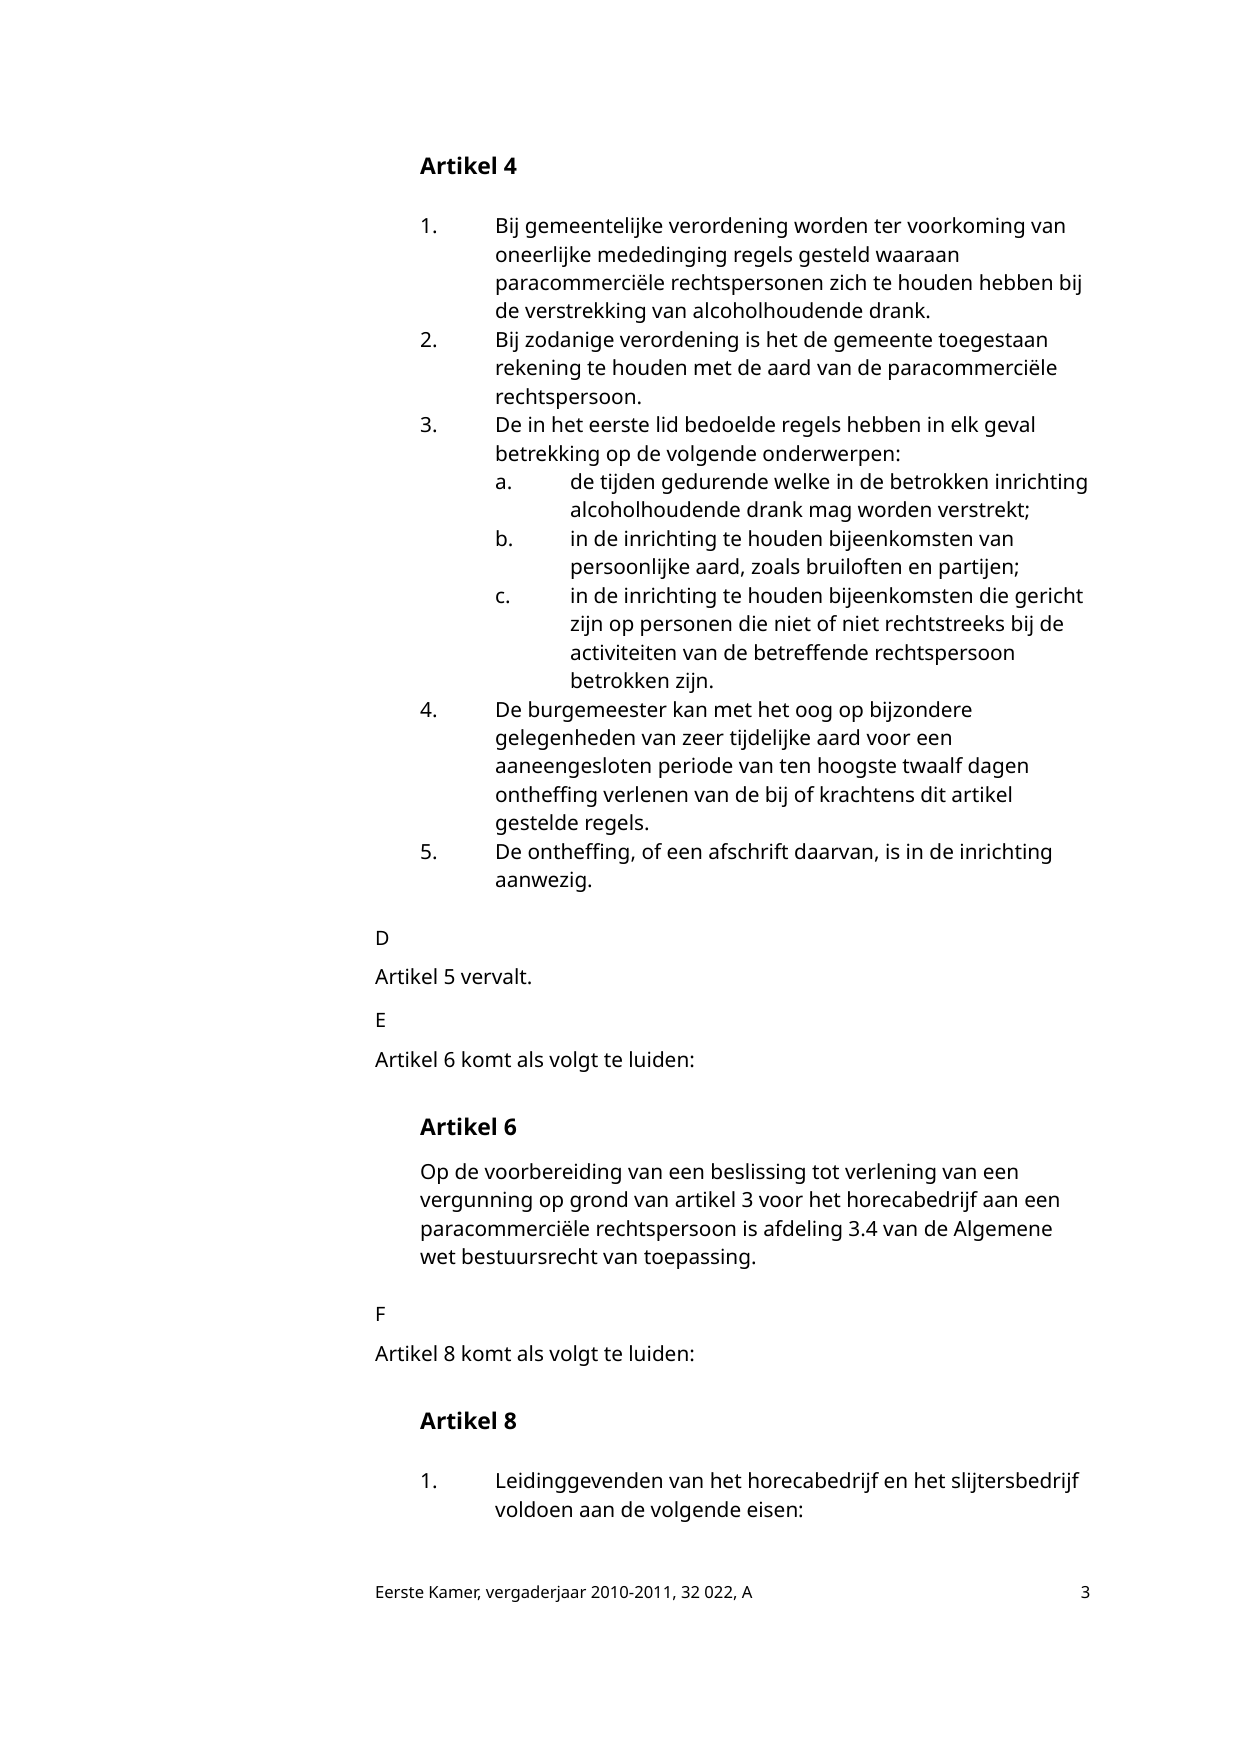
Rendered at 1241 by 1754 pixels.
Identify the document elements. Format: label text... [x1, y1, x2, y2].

subtitle Artikel 8 [420, 1405, 1090, 1437]
text Artikel 6 komt als volgt te luiden: [375, 1045, 1090, 1073]
list in de inrichting te houden bijeenkomsten van persoonlijke aard, zoals bruiloften en partijen; [495, 524, 1090, 581]
subtitle Artikel 6 [420, 1111, 1090, 1142]
text E [375, 1006, 1090, 1033]
text D [375, 924, 1090, 951]
list Bij gemeentelijke verordening worden ter voorkoming van oneerlijke mededinging regels gesteld waaraan paracommerciële rechtspersonen zich te houden hebben bij de verstrekking van alcoholhoudende drank. [420, 211, 1090, 325]
list Leidinggevenden van het horecabedrijf en het slijtersbedrijf voldoen aan de volgende eisen: [420, 1467, 1090, 1523]
list Bij zodanige verordening is het de gemeente toegestaan rekening te houden met de aard van de paracommerciële rechtspersoon. [420, 325, 1090, 410]
text Artikel 8 komt als volgt te luiden: [375, 1339, 1090, 1368]
list in de inrichting te houden bijeenkomsten die gericht zijn op personen die niet of niet rechtstreeks bij de activiteiten van de betreffende rechtspersoon betrokken zijn. [495, 581, 1090, 695]
list De burgemeester kan met het oog op bijzondere gelegenheden van zeer tijdelijke aard voor een aaneengesloten periode van ten hoogste twaalf dagen ontheffing verlenen van de bij of krachtens dit artikel gestelde regels. [420, 695, 1090, 837]
list De in het eerste lid bedoelde regels hebben in elk geval betrekking op de volgende onderwerpen: [420, 410, 1090, 467]
list De ontheffing, of een afschrift daarvan, is in de inrichting aanwezig. [420, 837, 1090, 894]
text Artikel 5 vervalt. [375, 962, 1090, 991]
text F [375, 1301, 1090, 1328]
text Op de voorbereiding van een beslissing tot verlening van een vergunning op grond van artikel 3 voor het horecabedrijf aan een paracommerciële rechtspersoon is afdeling 3.4 van de Algemene wet bestuursrecht van toepassing. [420, 1157, 1090, 1271]
list de tijden gedurende welke in de betrokken inrichting alcoholhoudende drank mag worden verstrekt; [495, 467, 1090, 524]
subtitle Artikel 4 [420, 150, 1090, 181]
